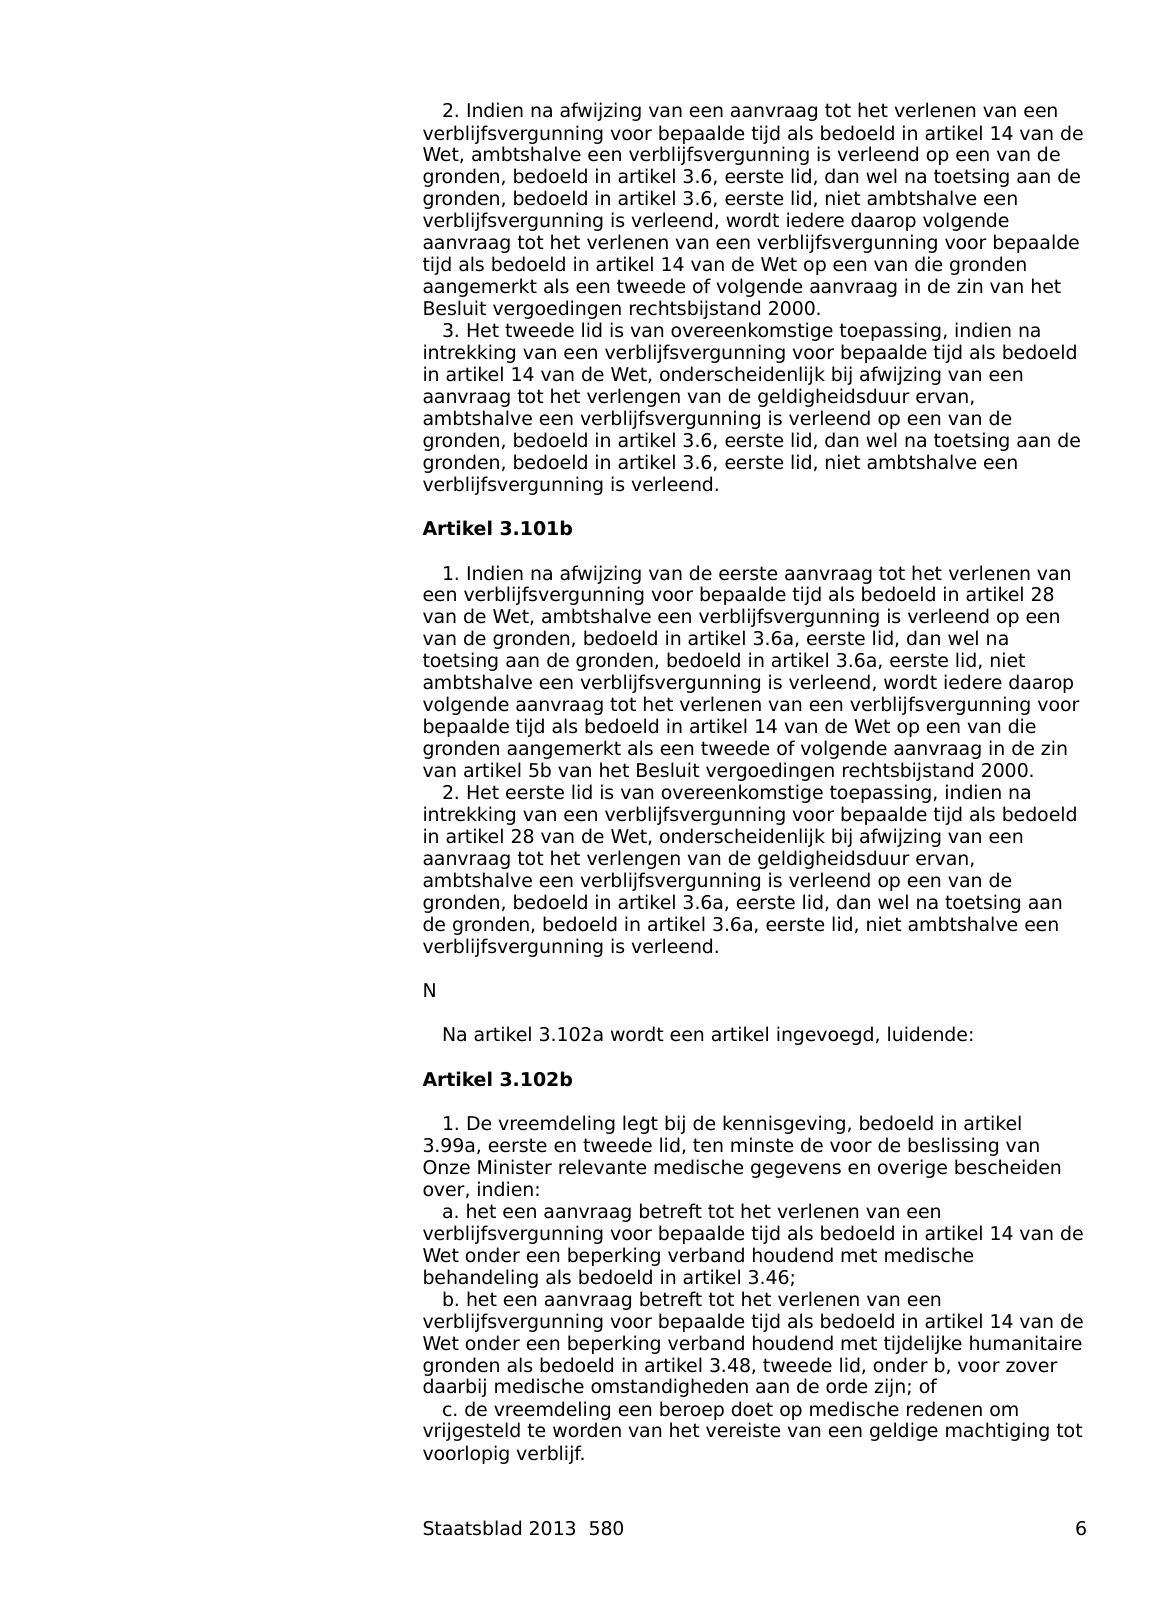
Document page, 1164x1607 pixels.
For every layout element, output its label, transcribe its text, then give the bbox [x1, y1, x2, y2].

text 2. Het eerste lid is van overeenkomstige toepassing, indien na intrekking van een verblijfsvergunning voor bepaalde tijd als bedoeld in artikel 28 van de Wet, onderscheidenlijk bij afwijzing van een aanvraag tot het verlengen van de geldigheidsduur ervan, ambtshalve een verblijfsvergunning is verleend op een van de gronden, bedoeld in artikel 3.6a, eerste lid, dan wel na toetsing aan de gronden, bedoeld in artikel 3.6a, eerste lid, niet ambtshalve een verblijfsvergunning is verleend. [422, 782, 1087, 958]
text 2. Indien na afwijzing van een aanvraag tot het verlenen van een verblijfsvergunning voor bepaalde tijd als bedoeld in artikel 14 van de Wet, ambtshalve een verblijfsvergunning is verleend op een van de gronden, bedoeld in artikel 3.6, eerste lid, dan wel na toetsing aan de gronden, bedoeld in artikel 3.6, eerste lid, niet ambtshalve een verblijfsvergunning is verleend, wordt iedere daarop volgende aanvraag tot het verlenen van een verblijfsvergunning voor bepaalde tijd als bedoeld in artikel 14 van de Wet op een van die gronden aangemerkt als een tweede of volgende aanvraag in de zin van het Besluit vergoedingen rechtsbijstand 2000. [422, 100, 1087, 320]
text c. de vreemdeling een beroep doet op medische redenen om vrijgesteld te worden van het vereiste van een geldige machtiging tot voorlopig verblijf. [422, 1398, 1087, 1464]
text a. het een aanvraag betreft tot het verlenen van een verblijfsvergunning voor bepaalde tijd als bedoeld in artikel 14 van de Wet onder een beperking verband houdend met medische behandeling als bedoeld in artikel 3.46; [422, 1201, 1087, 1288]
text Na artikel 3.102a wordt een artikel ingevoegd, luidende: [422, 1024, 1087, 1046]
text 1. De vreemdeling legt bij de kennisgeving, bedoeld in artikel 3.99a, eerste en tweede lid, ten minste de voor de beslissing van Onze Minister relevante medische gegevens en overige bescheiden over, indien: [422, 1113, 1087, 1201]
text 3. Het tweede lid is van overeenkomstige toepassing, indien na intrekking van een verblijfsvergunning voor bepaalde tijd als bedoeld in artikel 14 van de Wet, onderscheidenlijk bij afwijzing van een aanvraag tot het verlengen van de geldigheidsduur ervan, ambtshalve een verblijfsvergunning is verleend op een van de gronden, bedoeld in artikel 3.6, eerste lid, dan wel na toetsing aan de gronden, bedoeld in artikel 3.6, eerste lid, niet ambtshalve een verblijfsvergunning is verleend. [422, 320, 1087, 496]
text 1. Indien na afwijzing van de eerste aanvraag tot het verlenen van een verblijfsvergunning voor bepaalde tijd als bedoeld in artikel 28 van de Wet, ambtshalve een verblijfsvergunning is verleend op een van de gronden, bedoeld in artikel 3.6a, eerste lid, dan wel na toetsing aan de gronden, bedoeld in artikel 3.6a, eerste lid, niet ambtshalve een verblijfsvergunning is verleend, wordt iedere daarop volgende aanvraag tot het verlenen van een verblijfsvergunning voor bepaalde tijd als bedoeld in artikel 14 van de Wet op een van die gronden aangemerkt als een tweede of volgende aanvraag in de zin van artikel 5b van het Besluit vergoedingen rechtsbijstand 2000. [422, 562, 1087, 782]
subtitle Artikel 3.102b [422, 1068, 1087, 1091]
subtitle Artikel 3.101b [422, 518, 1087, 540]
text b. het een aanvraag betreft tot het verlenen van een verblijfsvergunning voor bepaalde tijd als bedoeld in artikel 14 van de Wet onder een beperking verband houdend met tijdelijke humanitaire gronden als bedoeld in artikel 3.48, tweede lid, onder b, voor zover daarbij medische omstandigheden aan de orde zijn; of [422, 1288, 1087, 1398]
text N [422, 980, 1087, 1002]
